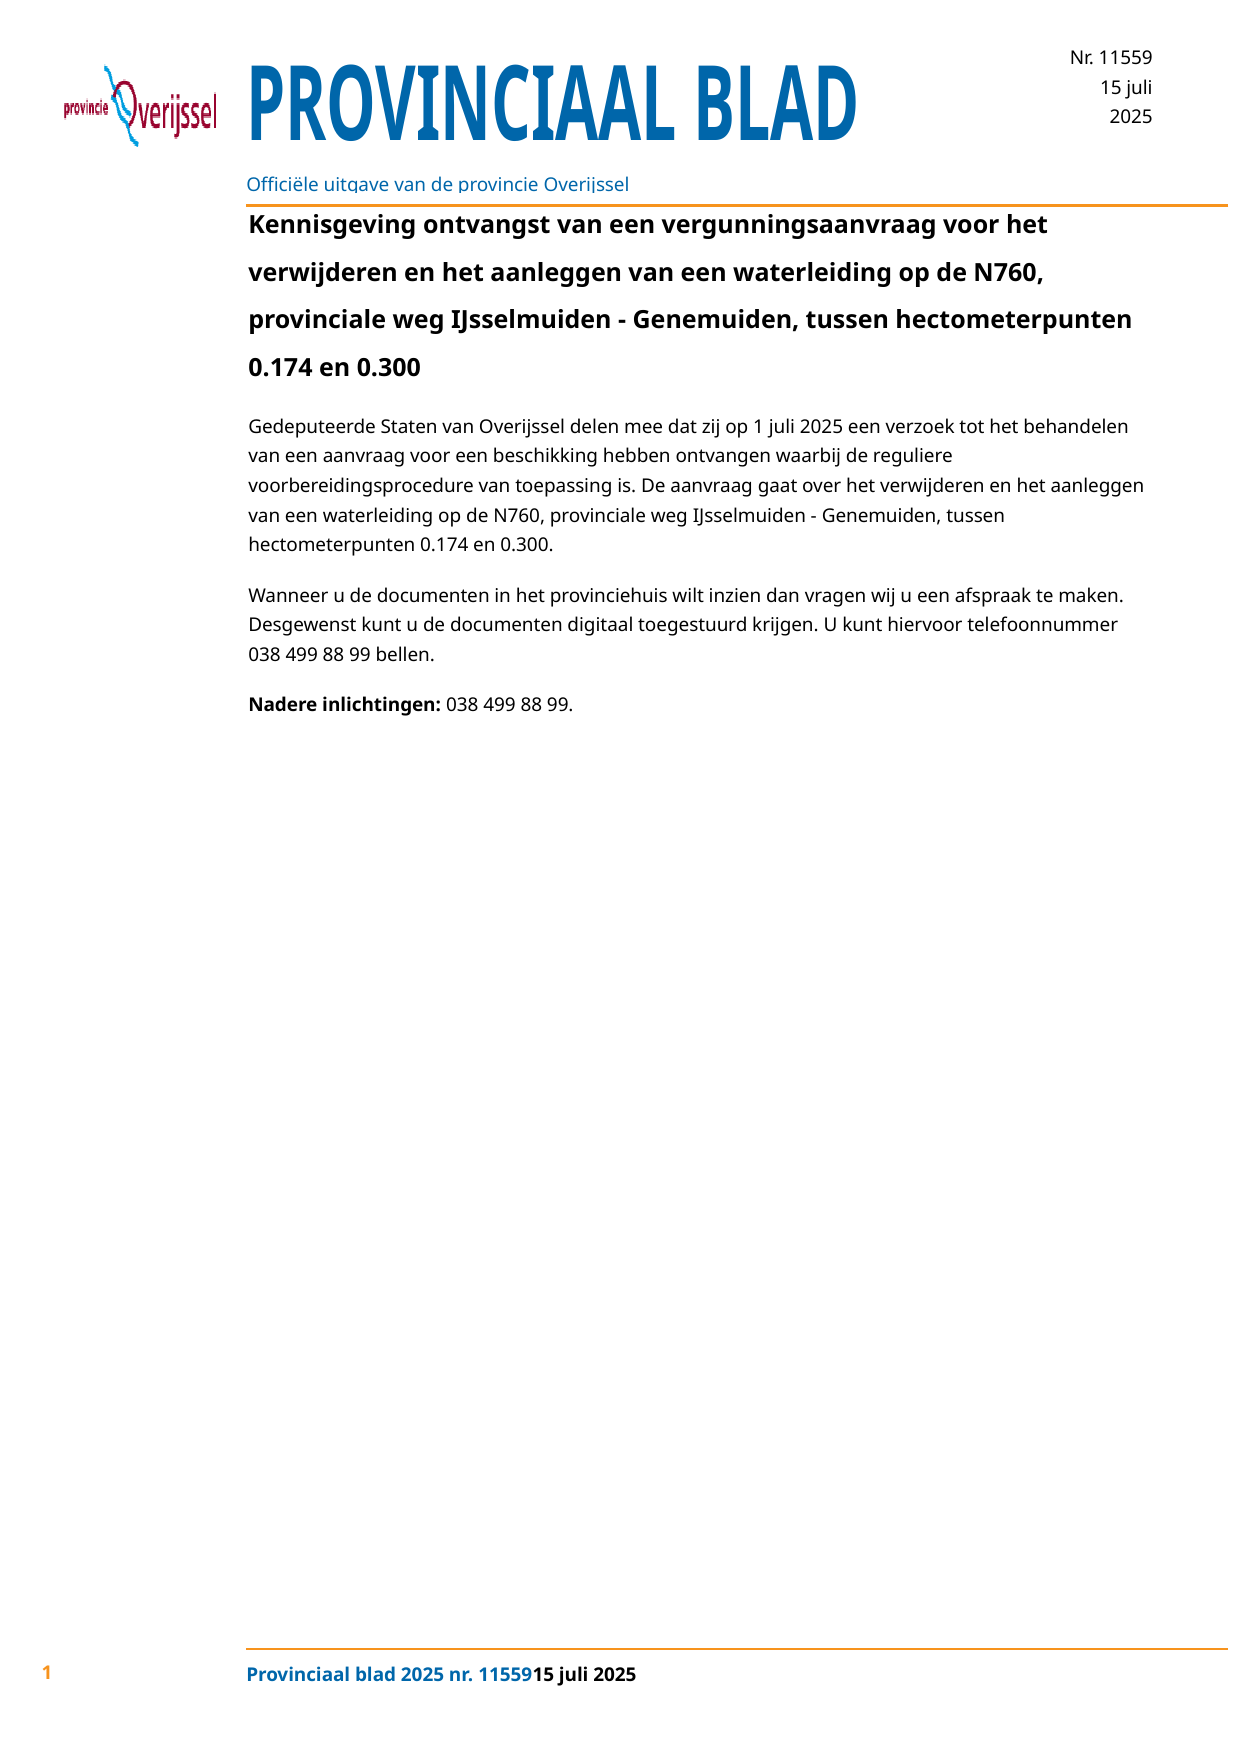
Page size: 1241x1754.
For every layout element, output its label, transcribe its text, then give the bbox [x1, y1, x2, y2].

text Wanneer u de documenten in het provinciehuis wilt inzien dan vragen wij u een afspraak te maken. Desgewenst kunt u de documenten digitaal toegestuurd krijgen. U kunt hiervoor telefoonnummer 038 499 88 99 bellen. [248, 582, 1152, 667]
text Gedeputeerde Staten van Overijssel delen mee dat zij op 1 juli 2025 een verzoek tot het behandelen van een aanvraag voor een beschikking hebben ontvangen waarbij de reguliere voorbereidingsprocedure van toepassing is. De aanvraag gaat over het verwijderen en het aanleggen van een waterleiding op de N760, provinciale weg IJsselmuiden - Genemuiden, tussen hectometerpunten 0.174 en 0.300. [248, 413, 1152, 557]
text Kennisgeving ontvangst van een vergunningsaanvraag voor het verwijderen en het aanleggen van een waterleiding op de N760, provinciale weg IJsselmuiden - Genemuiden, tussen hectometerpunten 0.174 en 0.300 [248, 207, 1152, 384]
text Nadere inlichtingen: 038 499 88 99. [248, 691, 1152, 717]
picture [41, 47, 231, 172]
